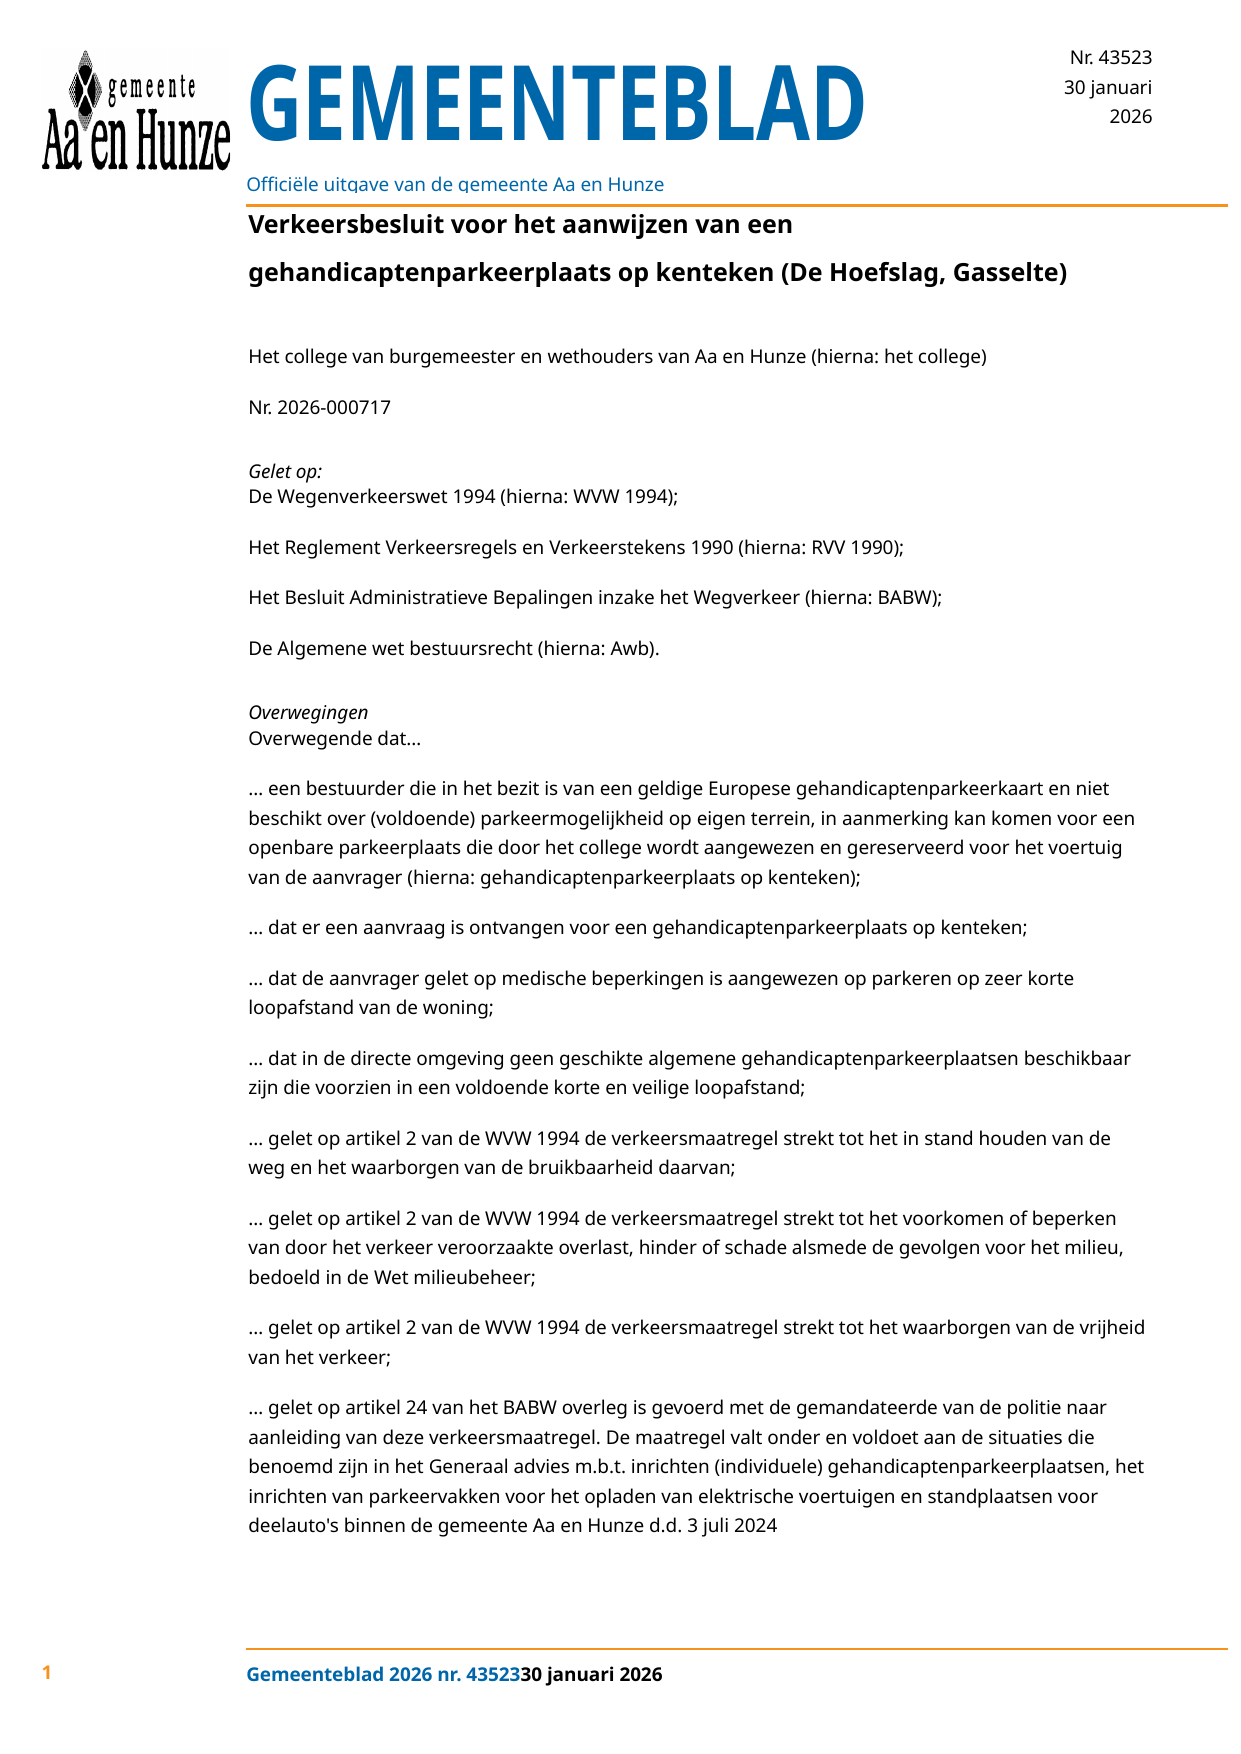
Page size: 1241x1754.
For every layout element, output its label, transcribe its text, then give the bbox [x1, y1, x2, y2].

text … gelet op artikel 2 van de WVW 1994 de verkeersmaatregel strekt tot het in stand houden van de weg en het waarborgen van de bruikbaarheid daarvan; [248, 1125, 1152, 1180]
text De Algemene wet bestuursrecht (hierna: Awb). [248, 635, 1152, 661]
picture [41, 47, 231, 172]
text Het Reglement Verkeersregels en Verkeerstekens 1990 (hierna: RVV 1990); [248, 534, 1152, 560]
text Nr. 2026-000717 [248, 394, 1152, 420]
text De Wegenverkeerswet 1994 (hierna: WVW 1994); [248, 484, 1152, 509]
text … gelet op artikel 2 van de WVW 1994 de verkeersmaatregel strekt tot het waarborgen van de vrijheid van het verkeer; [248, 1314, 1152, 1369]
text … dat de aanvrager gelet op medische beperkingen is aangewezen op parkeren op zeer korte loopafstand van de woning; [248, 965, 1152, 1020]
text … gelet op artikel 24 van het BABW overleg is gevoerd met de gemandateerde van de politie naar aanleiding van deze verkeersmaatregel. De maatregel valt onder en voldoet aan de situaties die benoemd zijn in het Generaal advies m.b.t. inrichten (individuele) gehandicaptenparkeerplaatsen, het inrichten van parkeervakken voor het opladen van elektrische voertuigen en standplaatsen voor deelauto's binnen de gemeente Aa en Hunze d.d. 3 juli 2024 [248, 1394, 1152, 1538]
text … dat in de directe omgeving geen geschikte algemene gehandicaptenparkeerplaatsen beschikbaar zijn die voorzien in een voldoende korte en veilige loopafstand; [248, 1045, 1152, 1100]
text Overwegingen [248, 699, 1152, 725]
text … een bestuurder die in het bezit is van een geldige Europese gehandicaptenparkeerkaart en niet beschikt over (voldoende) parkeermogelijkheid op eigen terrein, in aanmerking kan komen voor een openbare parkeerplaats die door het college wordt aangewezen en gereserveerd voor het voertuig van de aanvrager (hierna: gehandicaptenparkeerplaats op kenteken); [248, 775, 1152, 889]
text Verkeersbesluit voor het aanwijzen van een gehandicaptenparkeerplaats op kenteken (De Hoefslag, Gasselte) [248, 207, 1152, 288]
text … gelet op artikel 2 van de WVW 1994 de verkeersmaatregel strekt tot het voorkomen of beperken van door het verkeer veroorzaakte overlast, hinder of schade alsmede de gevolgen voor het milieu, bedoeld in de Wet milieubeheer; [248, 1205, 1152, 1289]
text Het college van burgemeester en wethouders van Aa en Hunze (hierna: het college) [248, 344, 1152, 369]
text Gelet op: [248, 458, 1152, 484]
text Overwegende dat… [248, 725, 1152, 750]
text Het Besluit Administratieve Bepalingen inzake het Wegverkeer (hierna: BABW); [248, 584, 1152, 610]
text … dat er een aanvraag is ontvangen voor een gehandicaptenparkeerplaats op kenteken; [248, 914, 1152, 940]
